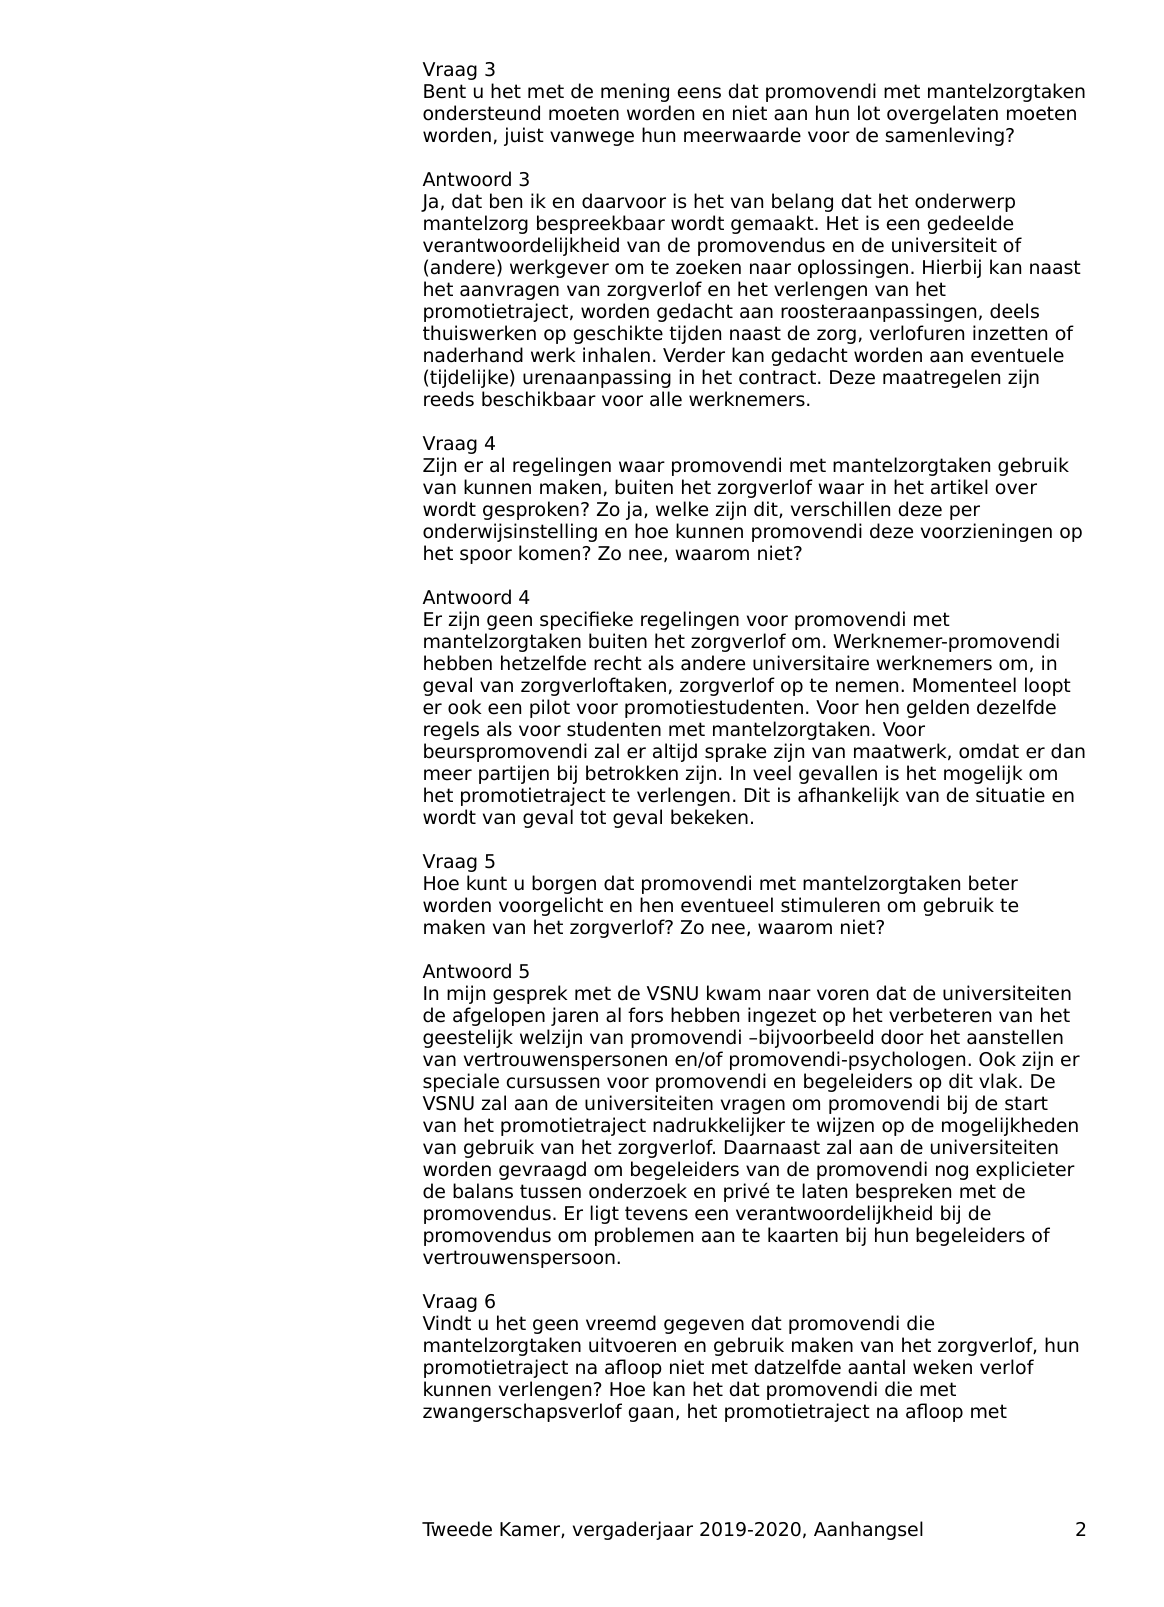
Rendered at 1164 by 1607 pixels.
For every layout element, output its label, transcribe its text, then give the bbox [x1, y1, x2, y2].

text Vraag 3 [422, 59, 1087, 81]
text Vraag 4 [422, 433, 1087, 455]
text Antwoord 3 [422, 169, 1087, 191]
text Ja, dat ben ik en daarvoor is het van belang dat het onderwerp mantelzorg bespreekbaar wordt gemaakt. Het is een gedeelde verantwoordelijkheid van de promovendus en de universiteit of (andere) werkgever om te zoeken naar oplossingen. Hierbij kan naast het aanvragen van zorgverlof en het verlengen van het promotietraject, worden gedacht aan roosteraanpassingen, deels thuiswerken op geschikte tijden naast de zorg, verlofuren inzetten of naderhand werk inhalen. Verder kan gedacht worden aan eventuele (tijdelijke) urenaanpassing in het contract. Deze maatregelen zijn reeds beschikbaar voor alle werknemers. [422, 191, 1087, 411]
text Hoe kunt u borgen dat promovendi met mantelzorgtaken beter worden voorgelicht en hen eventueel stimuleren om gebruik te maken van het zorgverlof? Zo nee, waarom niet? [422, 873, 1087, 939]
text Vraag 5 [422, 851, 1087, 873]
text Er zijn geen specifieke regelingen voor promovendi met mantelzorgtaken buiten het zorgverlof om. Werknemer-promovendi hebben hetzelfde recht als andere universitaire werknemers om, in geval van zorgverloftaken, zorgverlof op te nemen. Momenteel loopt er ook een pilot voor promotiestudenten. Voor hen gelden dezelfde regels als voor studenten met mantelzorgtaken. Voor beurspromovendi zal er altijd sprake zijn van maatwerk, omdat er dan meer partijen bij betrokken zijn. In veel gevallen is het mogelijk om het promotietraject te verlengen. Dit is afhankelijk van de situatie en wordt van geval tot geval bekeken. [422, 609, 1087, 829]
text Vindt u het geen vreemd gegeven dat promovendi die mantelzorgtaken uitvoeren en gebruik maken van het zorgverlof, hun promotietraject na afloop niet met datzelfde aantal weken verlof kunnen verlengen? Hoe kan het dat promovendi die met zwangerschapsverlof gaan, het promotietraject na afloop met [422, 1313, 1087, 1423]
text Antwoord 5 [422, 961, 1087, 983]
text Vraag 6 [422, 1291, 1087, 1313]
text Antwoord 4 [422, 587, 1087, 609]
text Bent u het met de mening eens dat promovendi met mantelzorgtaken ondersteund moeten worden en niet aan hun lot overgelaten moeten worden, juist vanwege hun meerwaarde voor de samenleving? [422, 81, 1087, 147]
text Zijn er al regelingen waar promovendi met mantelzorgtaken gebruik van kunnen maken, buiten het zorgverlof waar in het artikel over wordt gesproken? Zo ja, welke zijn dit, verschillen deze per onderwijsinstelling en hoe kunnen promovendi deze voorzieningen op het spoor komen? Zo nee, waarom niet? [422, 455, 1087, 565]
text In mijn gesprek met de VSNU kwam naar voren dat de universiteiten de afgelopen jaren al fors hebben ingezet op het verbeteren van het geestelijk welzijn van promovendi –bijvoorbeeld door het aanstellen van vertrouwenspersonen en/of promovendi-psychologen. Ook zijn er speciale cursussen voor promovendi en begeleiders op dit vlak. De VSNU zal aan de universiteiten vragen om promovendi bij de start van het promotietraject nadrukkelijker te wijzen op de mogelijkheden van gebruik van het zorgverlof. Daarnaast zal aan de universiteiten worden gevraagd om begeleiders van de promovendi nog explicieter de balans tussen onderzoek en privé te laten bespreken met de promovendus. Er ligt tevens een verantwoordelijkheid bij de promovendus om problemen aan te kaarten bij hun begeleiders of vertrouwenspersoon. [422, 983, 1087, 1269]
